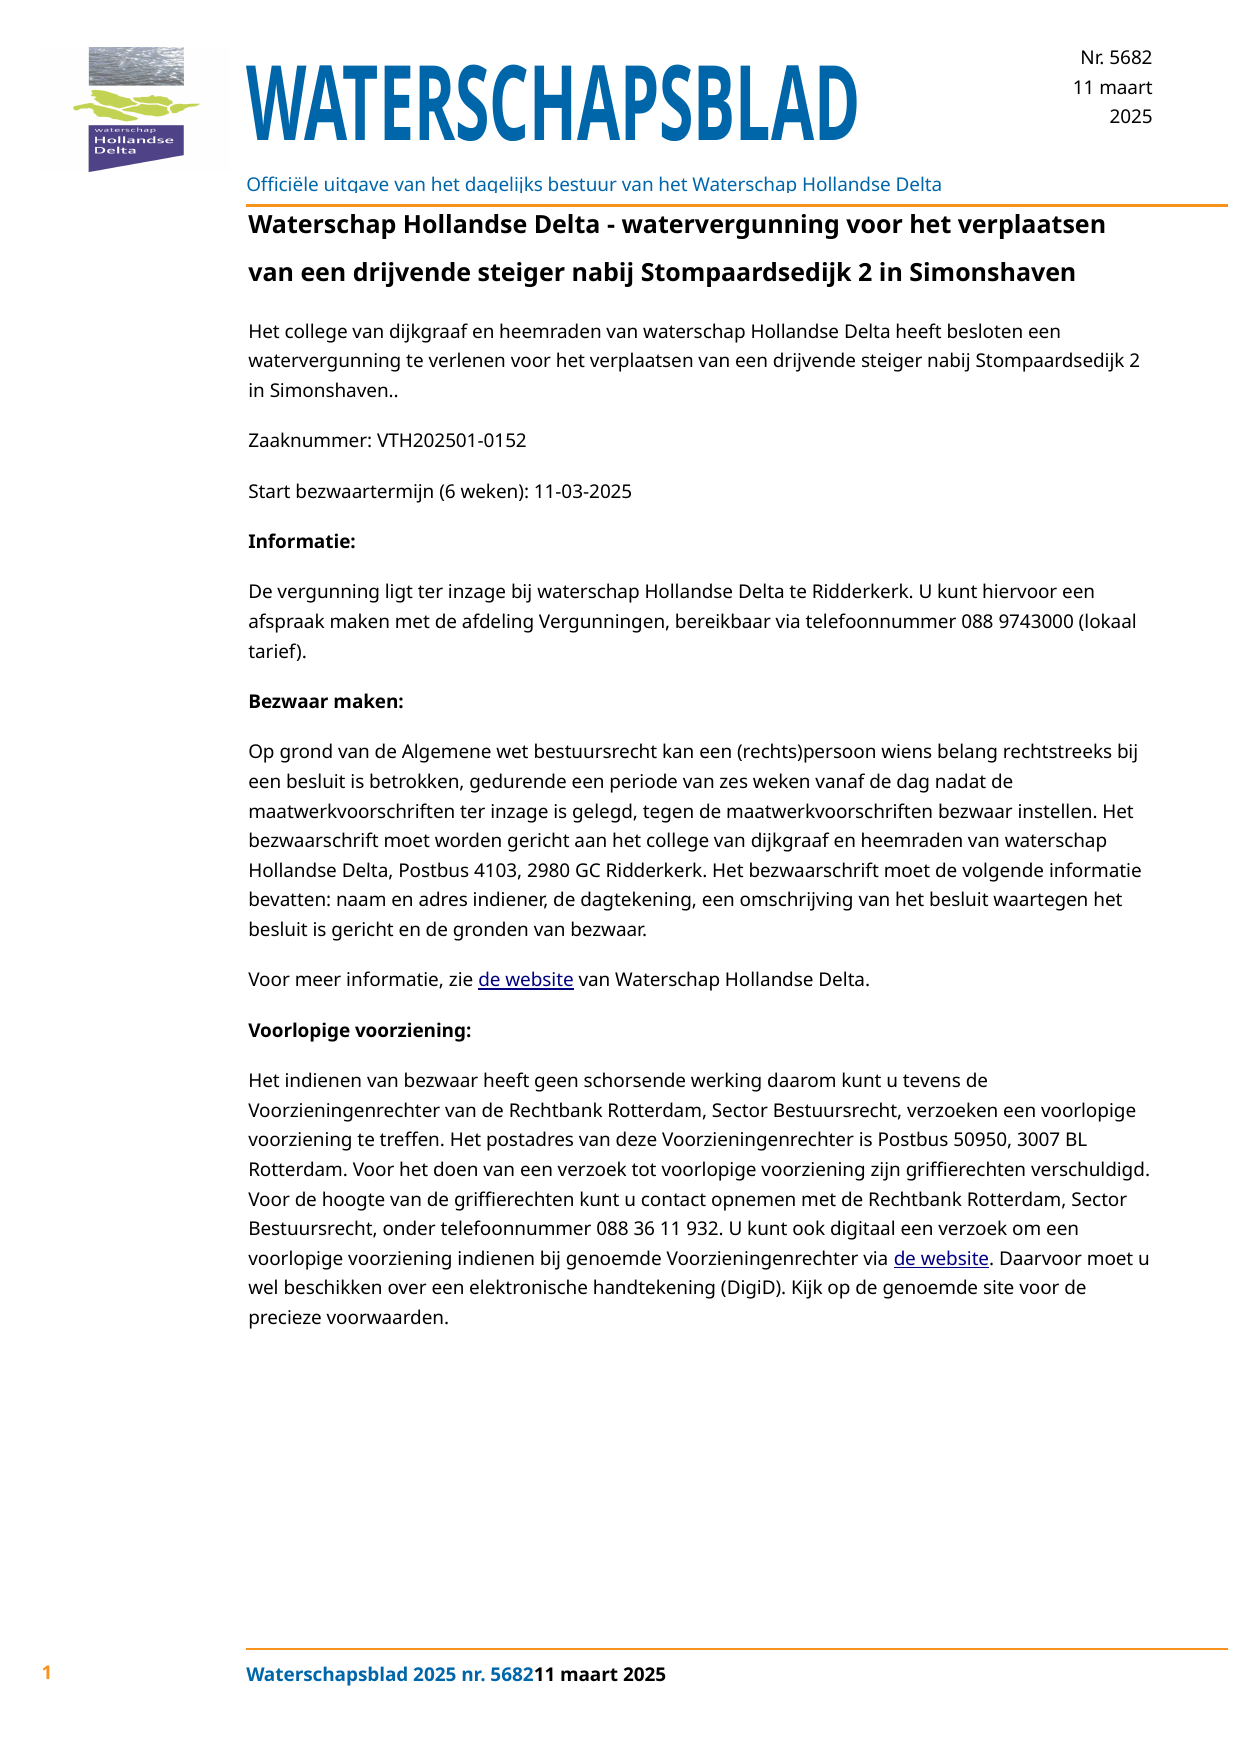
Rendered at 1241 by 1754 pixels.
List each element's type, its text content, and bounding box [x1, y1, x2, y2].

text Voor meer informatie, zie de website van Waterschap Hollandse Delta. [248, 967, 1152, 992]
text Informatie: [248, 528, 1152, 554]
text Het college van dijkgraaf en heemraden van waterschap Hollandse Delta heeft besloten een watervergunning te verlenen voor het verplaatsen van een drijvende steiger nabij Stompaardsedijk 2 in Simonshaven.. [248, 318, 1152, 403]
text Voorlopige voorziening: [248, 1017, 1152, 1043]
text Bezwaar maken: [248, 688, 1152, 714]
text Zaaknummer: VTH202501-0152 [248, 427, 1152, 453]
picture [41, 47, 231, 172]
text De vergunning ligt ter inzage bij waterschap Hollandse Delta te Ridderkerk. U kunt hiervoor een afspraak maken met de afdeling Vergunningen, bereikbaar via telefoonnummer 088 9743000 (lokaal tarief). [248, 579, 1152, 664]
text Start bezwaartermijn (6 weken): 11-03-2025 [248, 478, 1152, 504]
text Op grond van de Algemene wet bestuursrecht kan een (rechts)persoon wiens belang rechtstreeks bij een besluit is betrokken, gedurende een periode van zes weken vanaf de dag nadat de maatwerkvoorschriften ter inzage is gelegd, tegen de maatwerkvoorschriften bezwaar instellen. Het bezwaarschrift moet worden gericht aan het college van dijkgraaf en heemraden van waterschap Hollandse Delta, Postbus 4103, 2980 GC Ridderkerk. Het bezwaarschrift moet de volgende informatie bevatten: naam en adres indiener, de dagtekening, een omschrijving van het besluit waartegen het besluit is gericht en de gronden van bezwaar. [248, 739, 1152, 942]
text Het indienen van bezwaar heeft geen schorsende werking daarom kunt u tevens de Voorzieningenrechter van de Rechtbank Rotterdam, Sector Bestuursrecht, verzoeken een voorlopige voorziening te treffen. Het postadres van deze Voorzieningenrechter is Postbus 50950, 3007 BL Rotterdam. Voor het doen van een verzoek tot voorlopige voorziening zijn griffierechten verschuldigd. Voor de hoogte van de griffierechten kunt u contact opnemen met de Rechtbank Rotterdam, Sector Bestuursrecht, onder telefoonnummer 088 36 11 932. U kunt ook digitaal een verzoek om een voorlopige voorziening indienen bij genoemde Voorzieningenrechter via de website. Daarvoor moet u wel beschikken over een elektronische handtekening (DigiD). Kijk op de genoemde site voor de precieze voorwaarden. [248, 1067, 1152, 1330]
text Waterschap Hollandse Delta - watervergunning voor het verplaatsen van een drijvende steiger nabij Stompaardsedijk 2 in Simonshaven [248, 207, 1152, 288]
